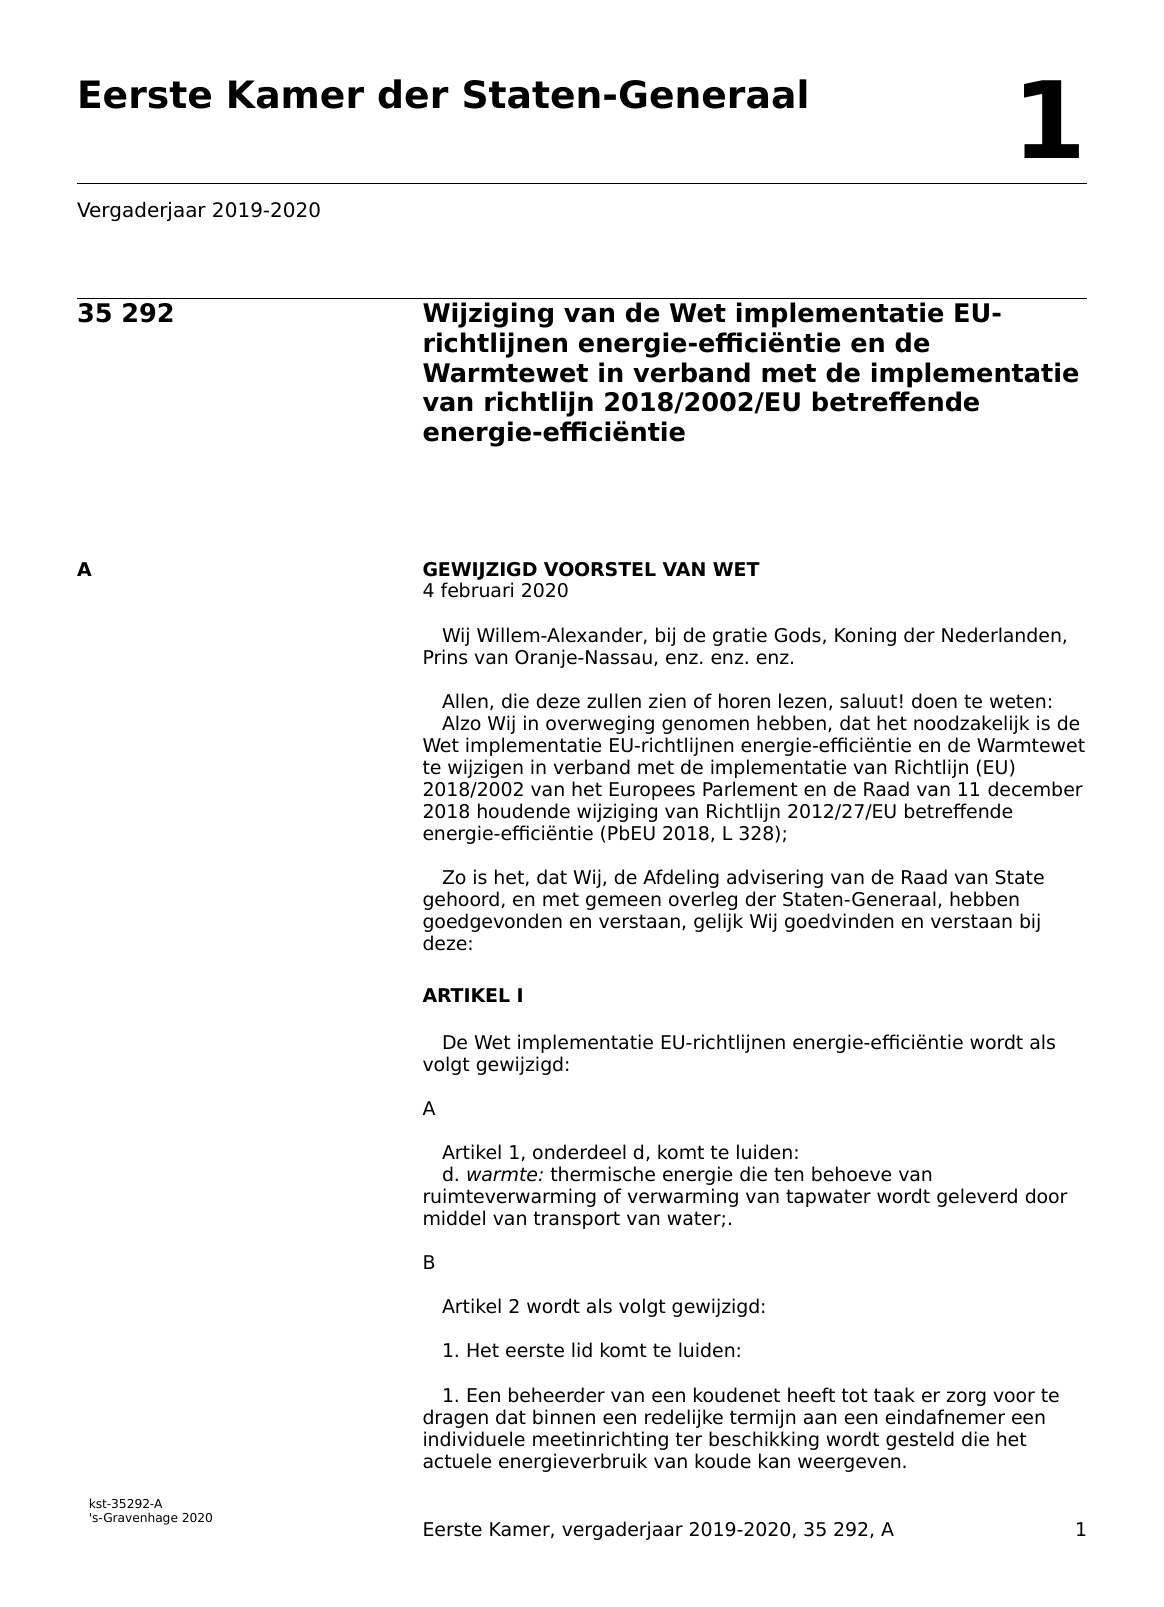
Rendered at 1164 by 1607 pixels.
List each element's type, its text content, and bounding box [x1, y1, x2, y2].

table_header Eerste Kamer der Staten-Generaal [77, 59, 886, 183]
subtitle 35 292 Wijziging van de Wet implementatie EU-richtlijnen energie-efficiëntie en de Warmtewet in verband met de implementatie van richtlijn 2018/2002/EU betreffende energie-efficiëntie [77, 299, 1087, 447]
subtitle ARTIKEL I [422, 985, 1087, 1007]
text 's-Gravenhage 2020 [88, 1511, 323, 1525]
text Alzo Wij in overweging genomen hebben, dat het noodzakelijk is de Wet implementatie EU-richtlijnen energie-efficiëntie en de Warmtewet te wijzigen in verband met de implementatie van Richtlijn (EU) 2018/2002 van het Europees Parlement en de Raad van 11 december 2018 houdende wijziging van Richtlijn 2012/27/EU betreffende energie-efficiëntie (PbEU 2018, L 328); [422, 713, 1087, 844]
text A [422, 1098, 1087, 1120]
table_header 1 [886, 59, 1087, 183]
text Artikel 1, onderdeel d, komt te luiden: [422, 1142, 1087, 1164]
text De Wet implementatie EU-richtlijnen energie-efficiëntie wordt als volgt gewijzigd: [422, 1032, 1087, 1076]
text Allen, die deze zullen zien of horen lezen, saluut! doen te weten: [422, 691, 1087, 713]
text d. warmte: thermische energie die ten behoeve van ruimteverwarming of verwarming van tapwater wordt geleverd door middel van transport van water;. [422, 1164, 1087, 1230]
text Artikel 2 wordt als volgt gewijzigd: [422, 1296, 1087, 1318]
text 1. Het eerste lid komt te luiden: [422, 1340, 1087, 1362]
text Zo is het, dat Wij, de Afdeling advisering van de Raad van State gehoord, en met gemeen overleg der Staten-Generaal, hebben goedgevonden en verstaan, gelijk Wij goedvinden en verstaan bij deze: [422, 867, 1087, 955]
text Wij Willem-Alexander, bij de gratie Gods, Koning der Nederlanden, Prins van Oranje-Nassau, enz. enz. enz. [422, 624, 1087, 668]
table_cell Vergaderjaar 2019-2020 [77, 184, 1087, 298]
subtitle A GEWIJZIGD VOORSTEL VAN WET [77, 558, 1087, 580]
text 1. Een beheerder van een koudenet heeft tot taak er zorg voor te dragen dat binnen een redelijke termijn aan een eindafnemer een individuele meetinrichting ter beschikking wordt gesteld die het actuele energieverbruik van koude kan weergeven. [422, 1384, 1087, 1472]
text kst-35292-A [88, 1497, 323, 1511]
text 4 februari 2020 [422, 580, 1087, 602]
text B [422, 1252, 1087, 1274]
